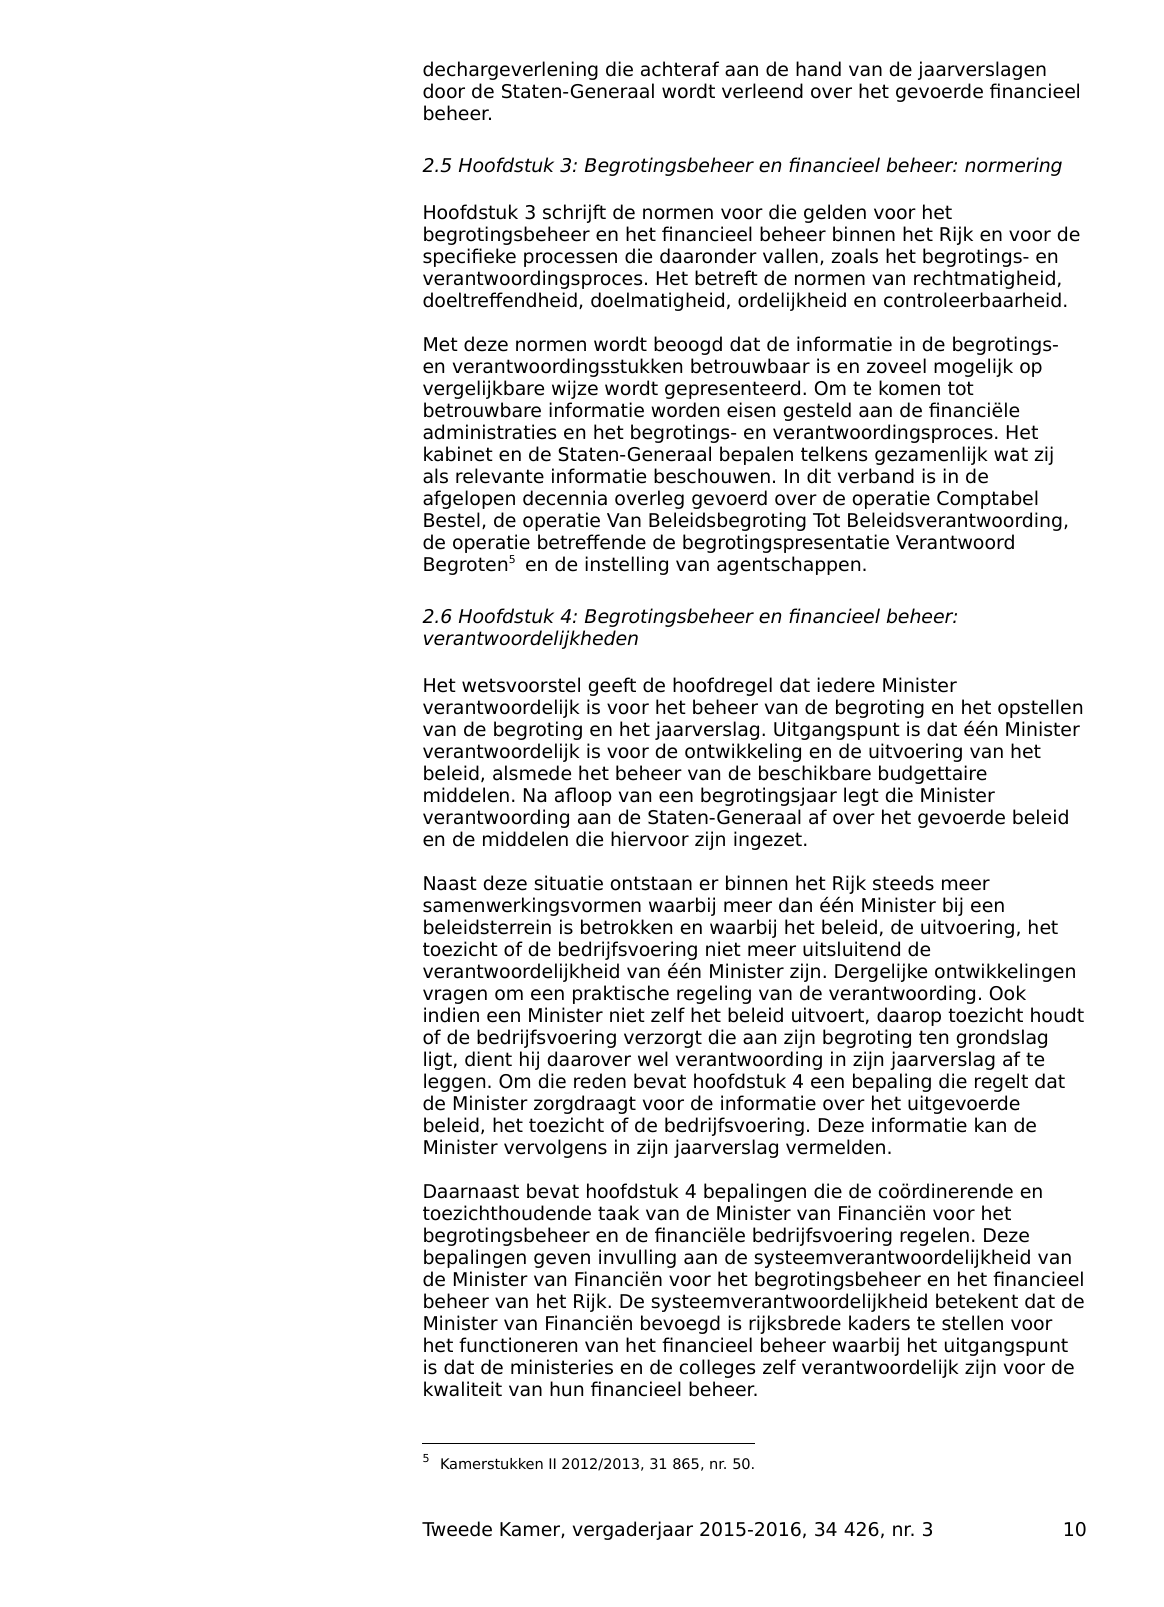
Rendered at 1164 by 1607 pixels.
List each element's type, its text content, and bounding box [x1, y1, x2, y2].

text Daarnaast bevat hoofdstuk 4 bepalingen die de coördinerende en toezichthoudende taak van de Minister van Financiën voor het begrotingsbeheer en de financiële bedrijfsvoering regelen. Deze bepalingen geven invulling aan de systeemverantwoordelijkheid van de Minister van Financiën voor het begrotingsbeheer en het financieel beheer van het Rijk. De systeemverantwoordelijkheid betekent dat de Minister van Financiën bevoegd is rijksbrede kaders te stellen voor het functioneren van het financieel beheer waarbij het uitgangspunt is dat de ministeries en de colleges zelf verantwoordelijk zijn voor de kwaliteit van hun financieel beheer. [422, 1181, 1087, 1401]
text Naast deze situatie ontstaan er binnen het Rijk steeds meer samenwerkingsvormen waarbij meer dan één Minister bij een beleidsterrein is betrokken en waarbij het beleid, de uitvoering, het toezicht of de bedrijfsvoering niet meer uitsluitend de verantwoordelijkheid van één Minister zijn. Dergelijke ontwikkelingen vragen om een praktische regeling van de verantwoording. Ook indien een Minister niet zelf het beleid uitvoert, daarop toezicht houdt of de bedrijfsvoering verzorgt die aan zijn begroting ten grondslag ligt, dient hij daarover wel verantwoording in zijn jaarverslag af te leggen. Om die reden bevat hoofdstuk 4 een bepaling die regelt dat de Minister zorgdraagt voor de informatie over het uitgevoerde beleid, het toezicht of de bedrijfsvoering. Deze informatie kan de Minister vervolgens in zijn jaarverslag vermelden. [422, 873, 1087, 1158]
text Hoofdstuk 3 schrijft de normen voor die gelden voor het begrotingsbeheer en het financieel beheer binnen het Rijk en voor de specifieke processen die daaronder vallen, zoals het begrotings- en verantwoordingsproces. Het betreft de normen van rechtmatigheid, doeltreffendheid, doelmatigheid, ordelijkheid en controleerbaarheid. [422, 202, 1087, 312]
text dechargeverlening die achteraf aan de hand van de jaarverslagen door de Staten-Generaal wordt verleend over het gevoerde financieel beheer. [422, 59, 1087, 125]
text Met deze normen wordt beoogd dat de informatie in de begrotings- en verantwoordingsstukken betrouwbaar is en zoveel mogelijk op vergelijkbare wijze wordt gepresenteerd. Om te komen tot betrouwbare informatie worden eisen gesteld aan de financiële administraties en het begrotings- en verantwoordingsproces. Het kabinet en de Staten-Generaal bepalen telkens gezamenlijk wat zij als relevante informatie beschouwen. In dit verband is in de afgelopen decennia overleg gevoerd over de operatie Comptabel Bestel, de operatie Van Beleidsbegroting Tot Beleidsverantwoording, de operatie betreffende de begrotingspresentatie Verantwoord Begroten en de instelling van agentschappen. [422, 334, 1087, 576]
subtitle 2.6 Hoofdstuk 4: Begrotingsbeheer en financieel beheer: verantwoordelijkheden [422, 606, 1087, 650]
subtitle 2.5 Hoofdstuk 3: Begrotingsbeheer en financieel beheer: normering [422, 155, 1087, 177]
text Het wetsvoorstel geeft de hoofdregel dat iedere Minister verantwoordelijk is voor het beheer van de begroting en het opstellen van de begroting en het jaarverslag. Uitgangspunt is dat één Minister verantwoordelijk is voor de ontwikkeling en de uitvoering van het beleid, alsmede het beheer van de beschikbare budgettaire middelen. Na afloop van een begrotingsjaar legt die Minister verantwoording aan de Staten-Generaal af over het gevoerde beleid en de middelen die hiervoor zijn ingezet. [422, 675, 1087, 851]
text Kamerstukken II 2012/2013, 31 865, nr. 50. [422, 1452, 1087, 1474]
